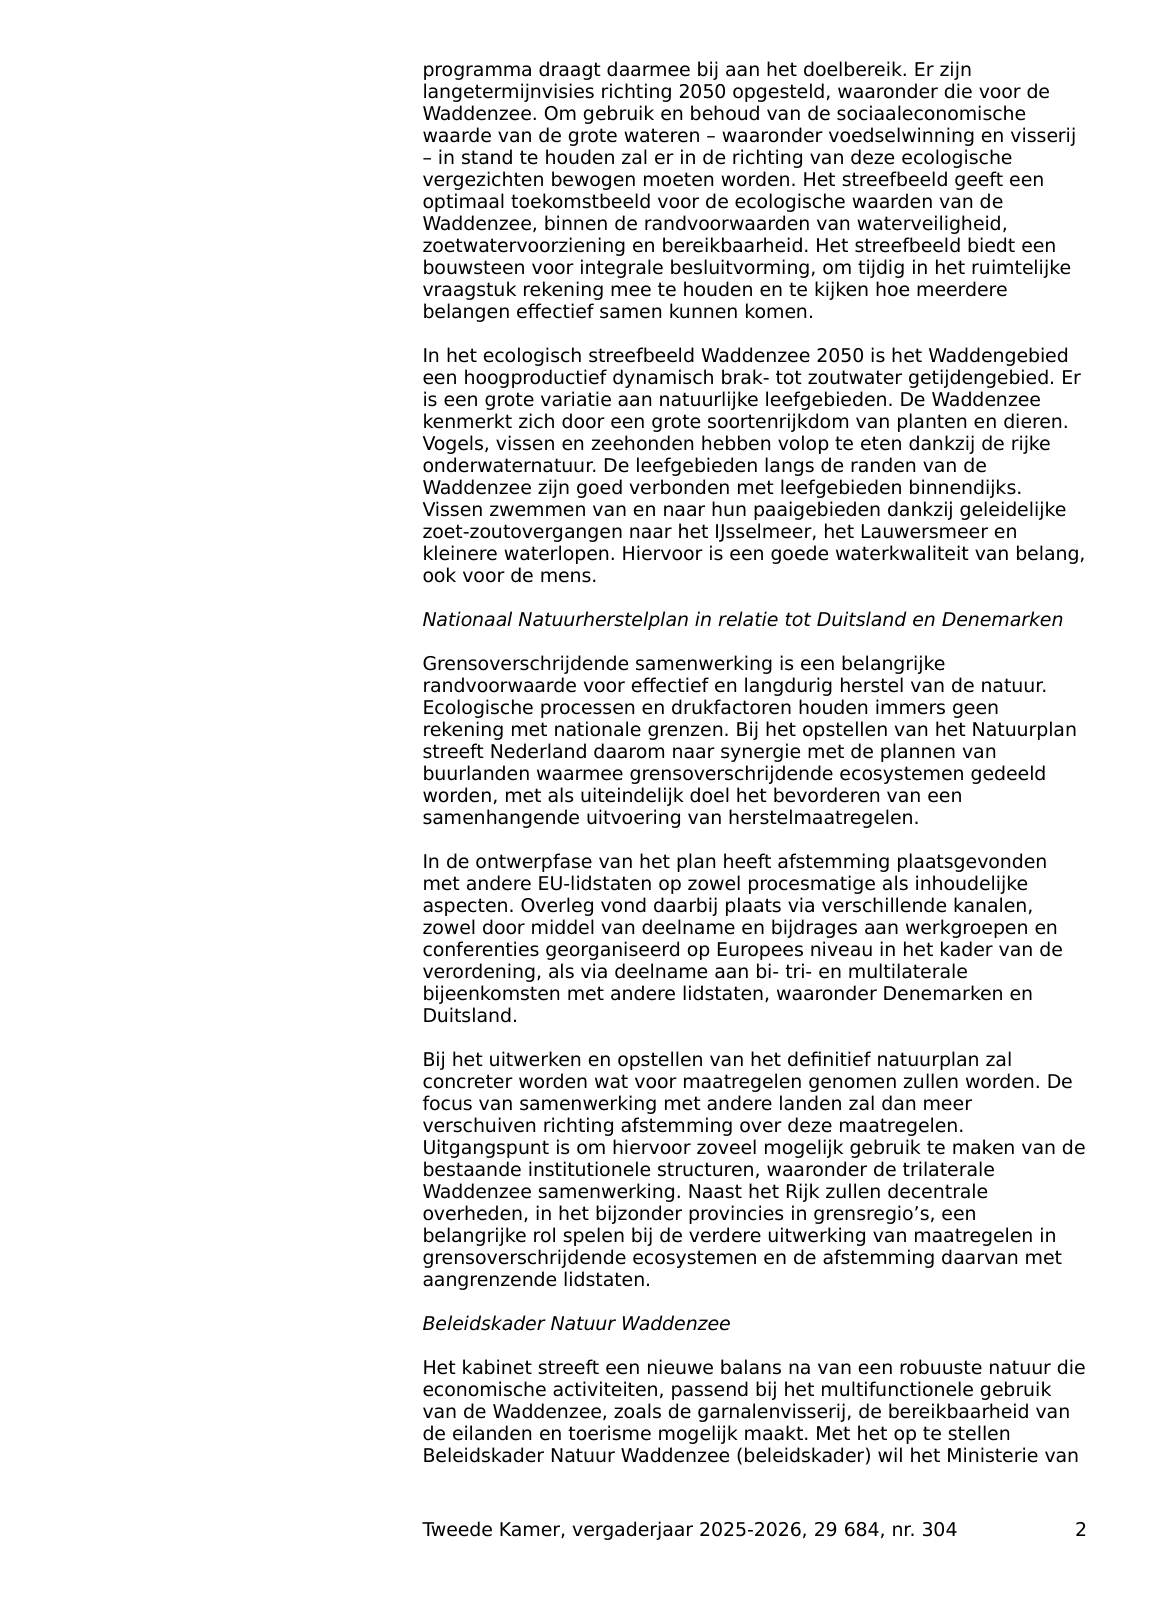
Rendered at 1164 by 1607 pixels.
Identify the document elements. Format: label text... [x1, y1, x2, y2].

text programma draagt daarmee bij aan het doelbereik. Er zijn langetermijnvisies richting 2050 opgesteld, waaronder die voor de Waddenzee. Om gebruik en behoud van de sociaaleconomische waarde van de grote wateren – waaronder voedselwinning en visserij – in stand te houden zal er in de richting van deze ecologische vergezichten bewogen moeten worden. Het streefbeeld geeft een optimaal toekomstbeeld voor de ecologische waarden van de Waddenzee, binnen de randvoorwaarden van waterveiligheid, zoetwatervoorziening en bereikbaarheid. Het streefbeeld biedt een bouwsteen voor integrale besluitvorming, om tijdig in het ruimtelijke vraagstuk rekening mee te houden en te kijken hoe meerdere belangen effectief samen kunnen komen. [422, 59, 1087, 323]
text Bij het uitwerken en opstellen van het definitief natuurplan zal concreter worden wat voor maatregelen genomen zullen worden. De focus van samenwerking met andere landen zal dan meer verschuiven richting afstemming over deze maatregelen. Uitgangspunt is om hiervoor zoveel mogelijk gebruik te maken van de bestaande institutionele structuren, waaronder de trilaterale Waddenzee samenwerking. Naast het Rijk zullen decentrale overheden, in het bijzonder provincies in grensregio’s, een belangrijke rol spelen bij de verdere uitwerking van maatregelen in grensoverschrijdende ecosystemen en de afstemming daarvan met aangrenzende lidstaten. [422, 1049, 1087, 1291]
text Grensoverschrijdende samenwerking is een belangrijke randvoorwaarde voor effectief en langdurig herstel van de natuur. Ecologische processen en drukfactoren houden immers geen rekening met nationale grenzen. Bij het opstellen van het Natuurplan streeft Nederland daarom naar synergie met de plannen van buurlanden waarmee grensoverschrijdende ecosystemen gedeeld worden, met als uiteindelijk doel het bevorderen van een samenhangende uitvoering van herstelmaatregelen. [422, 653, 1087, 829]
subtitle Beleidskader Natuur Waddenzee [422, 1313, 1087, 1335]
text In de ontwerpfase van het plan heeft afstemming plaatsgevonden met andere EU-lidstaten op zowel procesmatige als inhoudelijke aspecten. Overleg vond daarbij plaats via verschillende kanalen, zowel door middel van deelname en bijdrages aan werkgroepen en conferenties georganiseerd op Europees niveau in het kader van de verordening, als via deelname aan bi- tri- en multilaterale bijeenkomsten met andere lidstaten, waaronder Denemarken en Duitsland. [422, 851, 1087, 1027]
text In het ecologisch streefbeeld Waddenzee 2050 is het Waddengebied een hoogproductief dynamisch brak- tot zoutwater getijdengebied. Er is een grote variatie aan natuurlijke leefgebieden. De Waddenzee kenmerkt zich door een grote soortenrijkdom van planten en dieren. Vogels, vissen en zeehonden hebben volop te eten dankzij de rijke onderwaternatuur. De leefgebieden langs de randen van de Waddenzee zijn goed verbonden met leefgebieden binnendijks. Vissen zwemmen van en naar hun paaigebieden dankzij geleidelijke zoet-zoutovergangen naar het IJsselmeer, het Lauwersmeer en kleinere waterlopen. Hiervoor is een goede waterkwaliteit van belang, ook voor de mens. [422, 345, 1087, 587]
text Het kabinet streeft een nieuwe balans na van een robuuste natuur die economische activiteiten, passend bij het multifunctionele gebruik van de Waddenzee, zoals de garnalenvisserij, de bereikbaarheid van de eilanden en toerisme mogelijk maakt. Met het op te stellen Beleidskader Natuur Waddenzee (beleidskader) wil het Ministerie van [422, 1357, 1087, 1467]
subtitle Nationaal Natuurherstelplan in relatie tot Duitsland en Denemarken [422, 609, 1087, 631]
